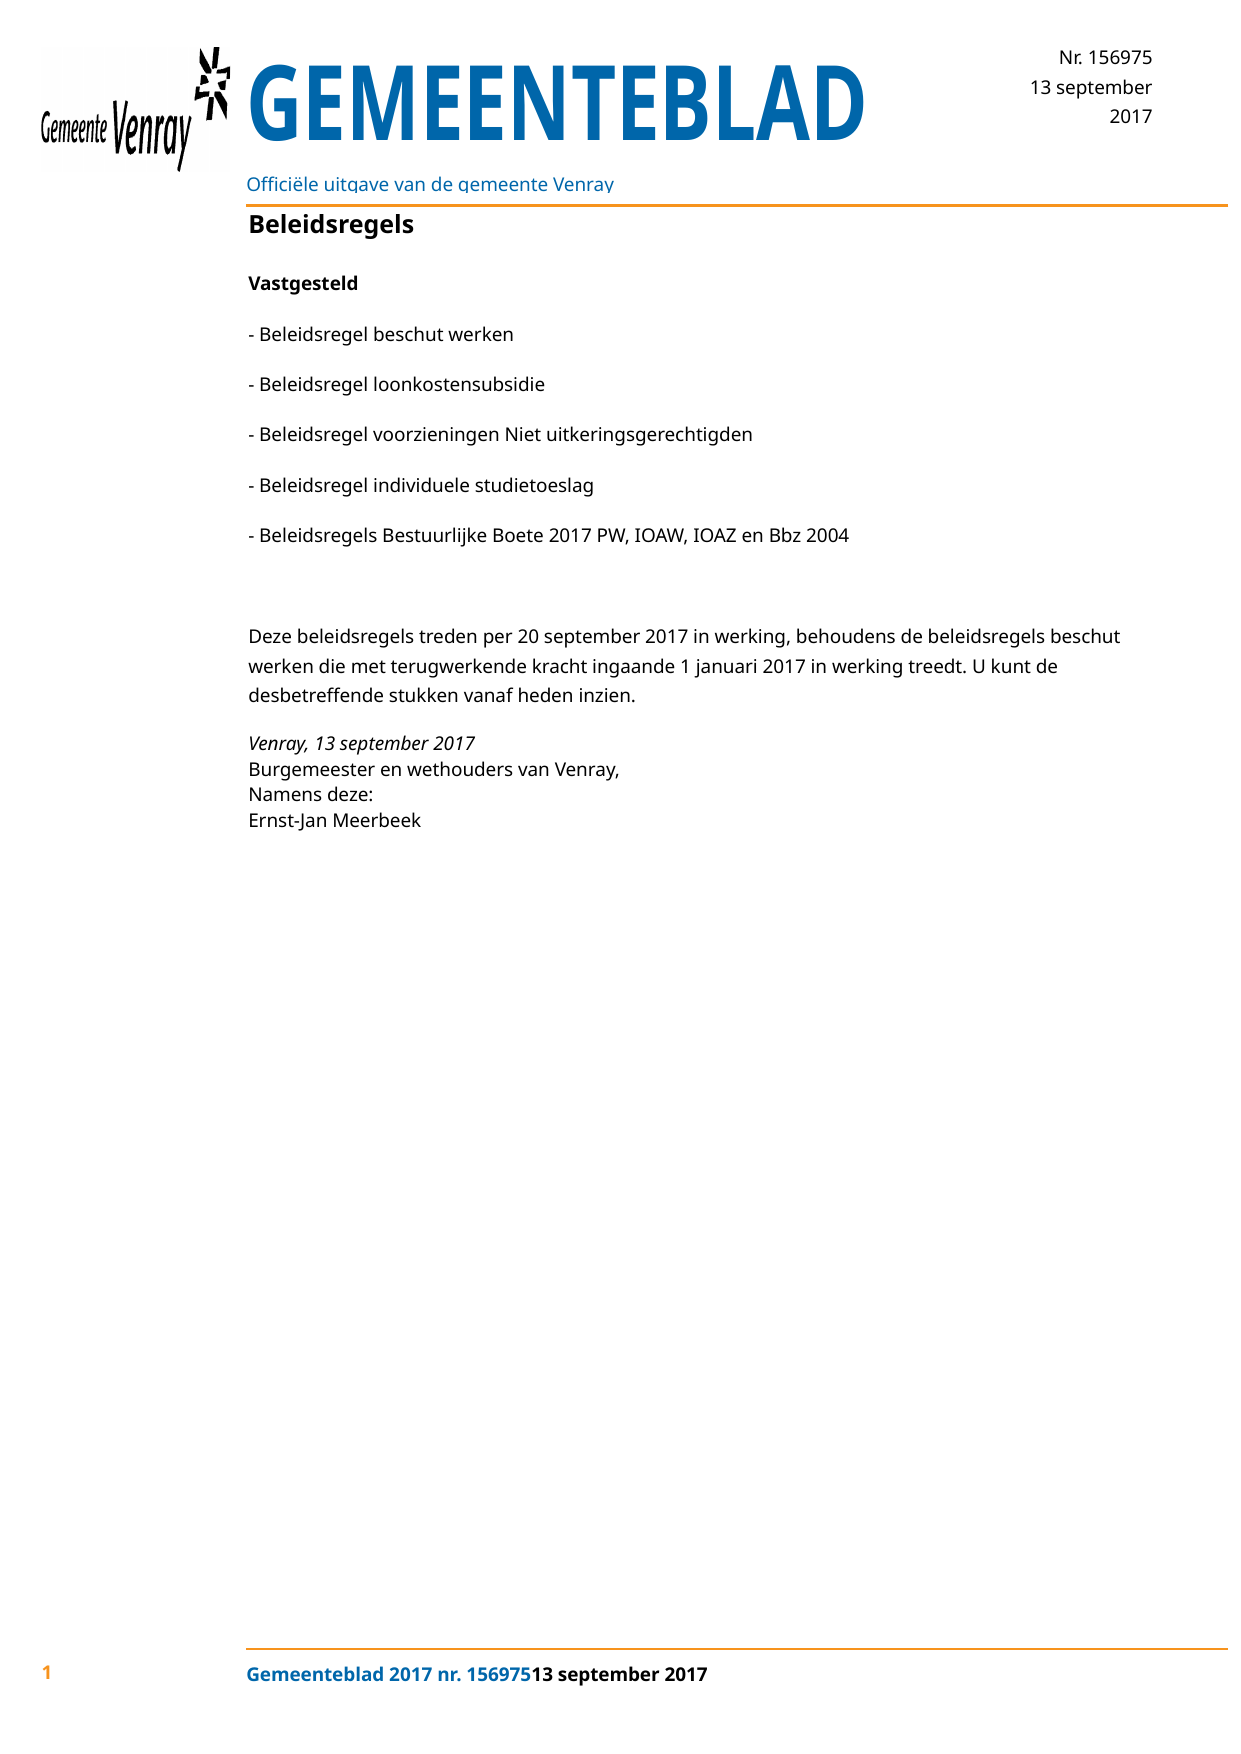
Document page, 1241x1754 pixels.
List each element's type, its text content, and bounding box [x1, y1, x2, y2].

text Ernst-Jan Meerbeek [248, 807, 1152, 833]
text - Beleidsregel loonkostensubsidie [248, 371, 1152, 397]
picture [41, 47, 231, 172]
text Venray, 13 september 2017 [248, 730, 1152, 756]
text Vastgesteld [248, 270, 1152, 296]
text - Beleidsregels Bestuurlijke Boete 2017 PW, IOAW, IOAZ en Bbz 2004 [248, 522, 1152, 548]
text - Beleidsregel voorzieningen Niet uitkeringsgerechtigden [248, 422, 1152, 447]
text Namens deze: [248, 782, 1152, 807]
text - Beleidsregel beschut werken [248, 321, 1152, 346]
text Burgemeester en wethouders van Venray, [248, 756, 1152, 782]
text - Beleidsregel individuele studietoeslag [248, 472, 1152, 498]
text Deze beleidsregels treden per 20 september 2017 in werking, behoudens de beleidsregels beschut werken die met terugwerkende kracht ingaande 1 januari 2017 in werking treedt. U kunt de desbetreffende stukken vanaf heden inzien. [248, 623, 1152, 708]
text Beleidsregels [248, 207, 1152, 241]
